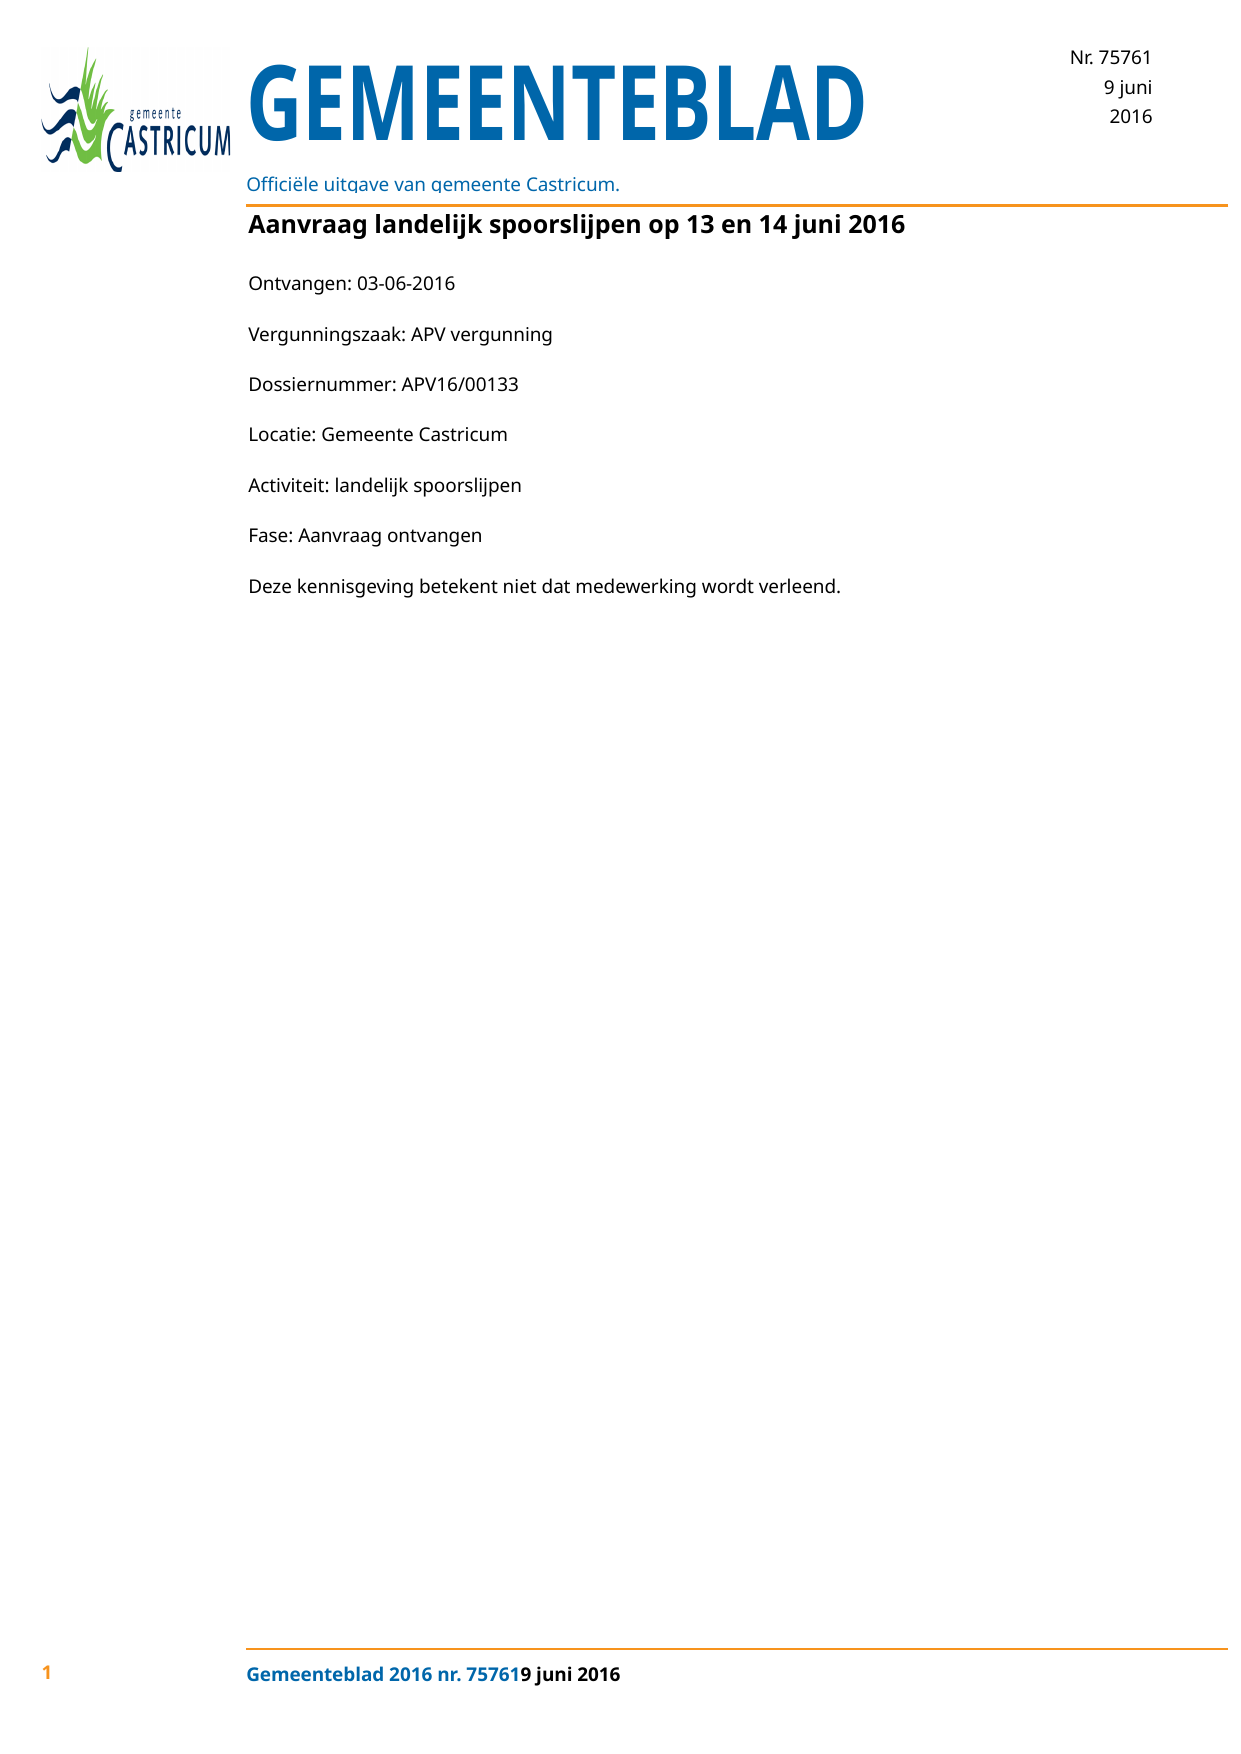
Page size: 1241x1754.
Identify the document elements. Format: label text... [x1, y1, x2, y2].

text Deze kennisgeving betekent niet dat medewerking wordt verleend. [248, 573, 1152, 598]
text Vergunningszaak: APV vergunning [248, 321, 1152, 346]
text Fase: Aanvraag ontvangen [248, 522, 1152, 548]
text Aanvraag landelijk spoorslijpen op 13 en 14 juni 2016 [248, 207, 1152, 241]
text Locatie: Gemeente Castricum [248, 422, 1152, 447]
text Activiteit: landelijk spoorslijpen [248, 472, 1152, 498]
picture [41, 47, 231, 172]
text Ontvangen: 03-06-2016 [248, 270, 1152, 296]
text Dossiernummer: APV16/00133 [248, 371, 1152, 397]
